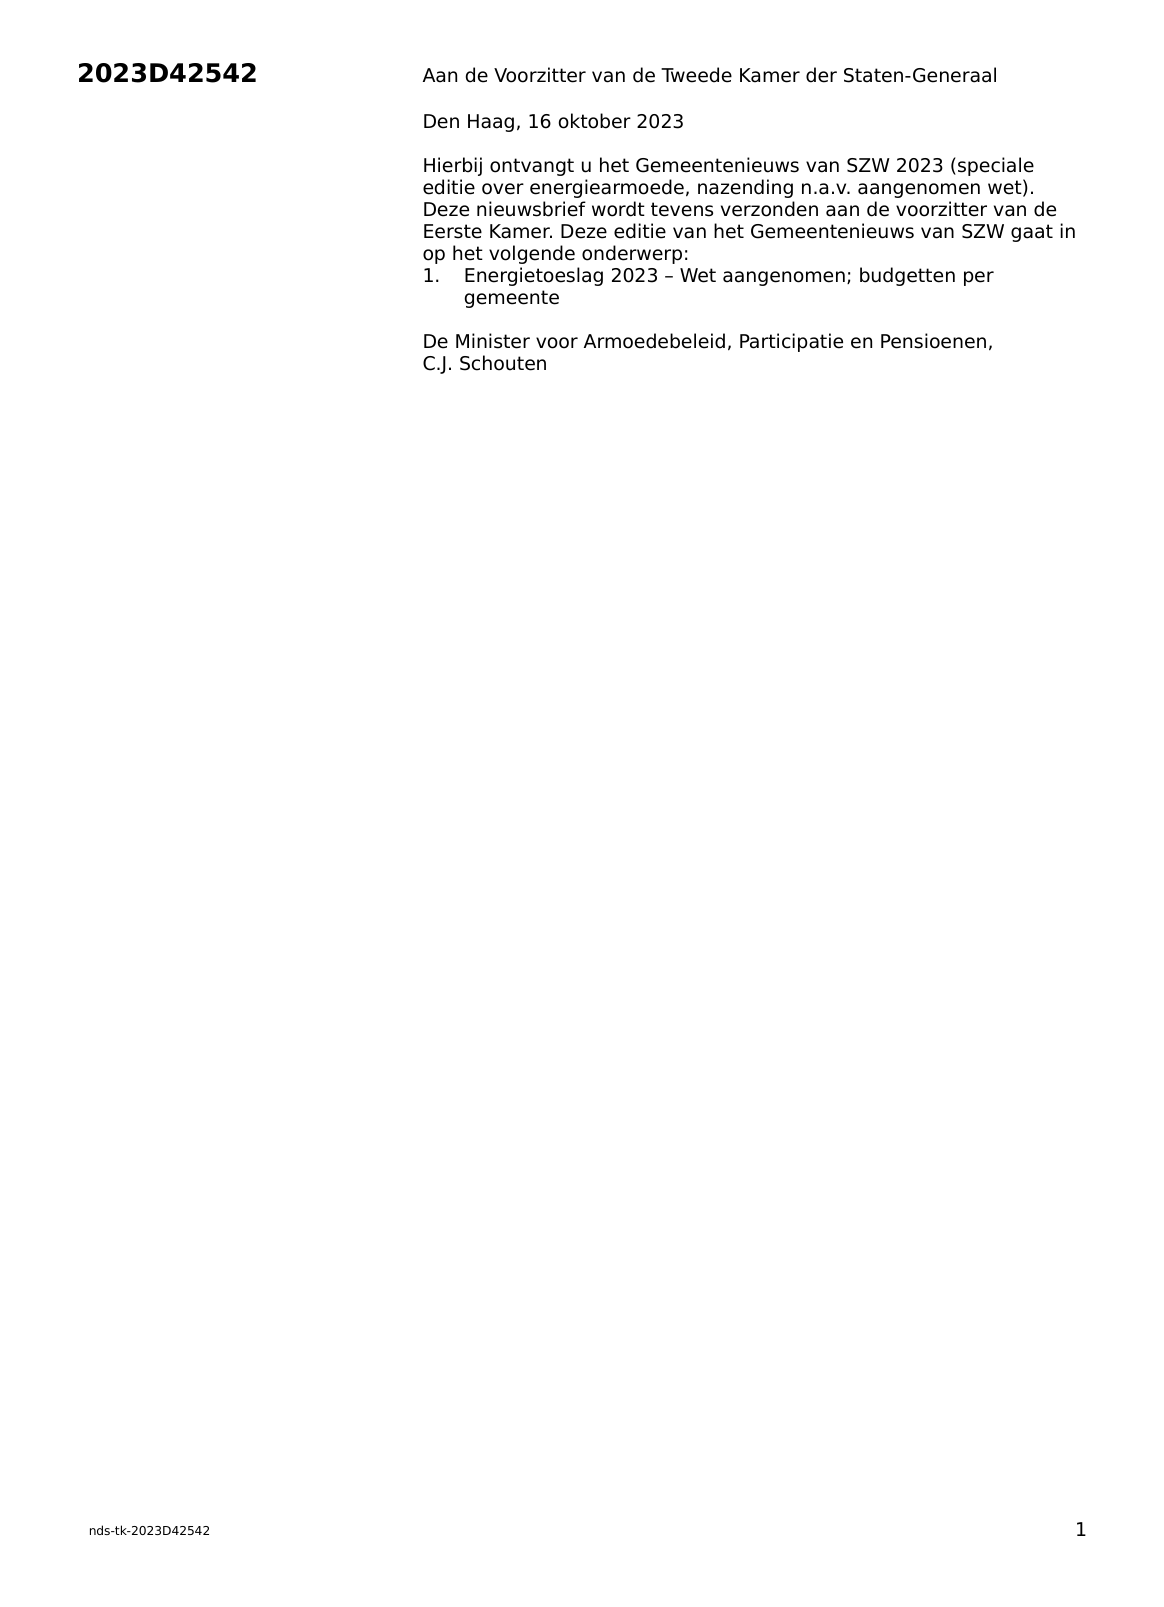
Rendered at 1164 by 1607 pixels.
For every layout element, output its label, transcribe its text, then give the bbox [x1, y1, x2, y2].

text nds-tk-2023D42542 [88, 1524, 323, 1538]
text Den Haag, 16 oktober 2023 [422, 111, 1087, 133]
text Hierbij ontvangt u het Gemeentenieuws van SZW 2023 (speciale editie over energiearmoede, nazending n.a.v. aangenomen wet). Deze nieuwsbrief wordt tevens verzonden aan de voorzitter van de Eerste Kamer. Deze editie van het Gemeentenieuws van SZW gaat in op het volgende onderwerp: [422, 155, 1087, 265]
text 1. Energietoeslag 2023 – Wet aangenomen; budgetten per gemeente [422, 265, 1087, 309]
text De Minister voor Armoedebeleid, Participatie en Pensioenen, [422, 331, 1087, 353]
text 2023D42542 Aan de Voorzitter van de Tweede Kamer der Staten-Generaal [77, 59, 1087, 89]
text C.J. Schouten [422, 353, 1087, 375]
